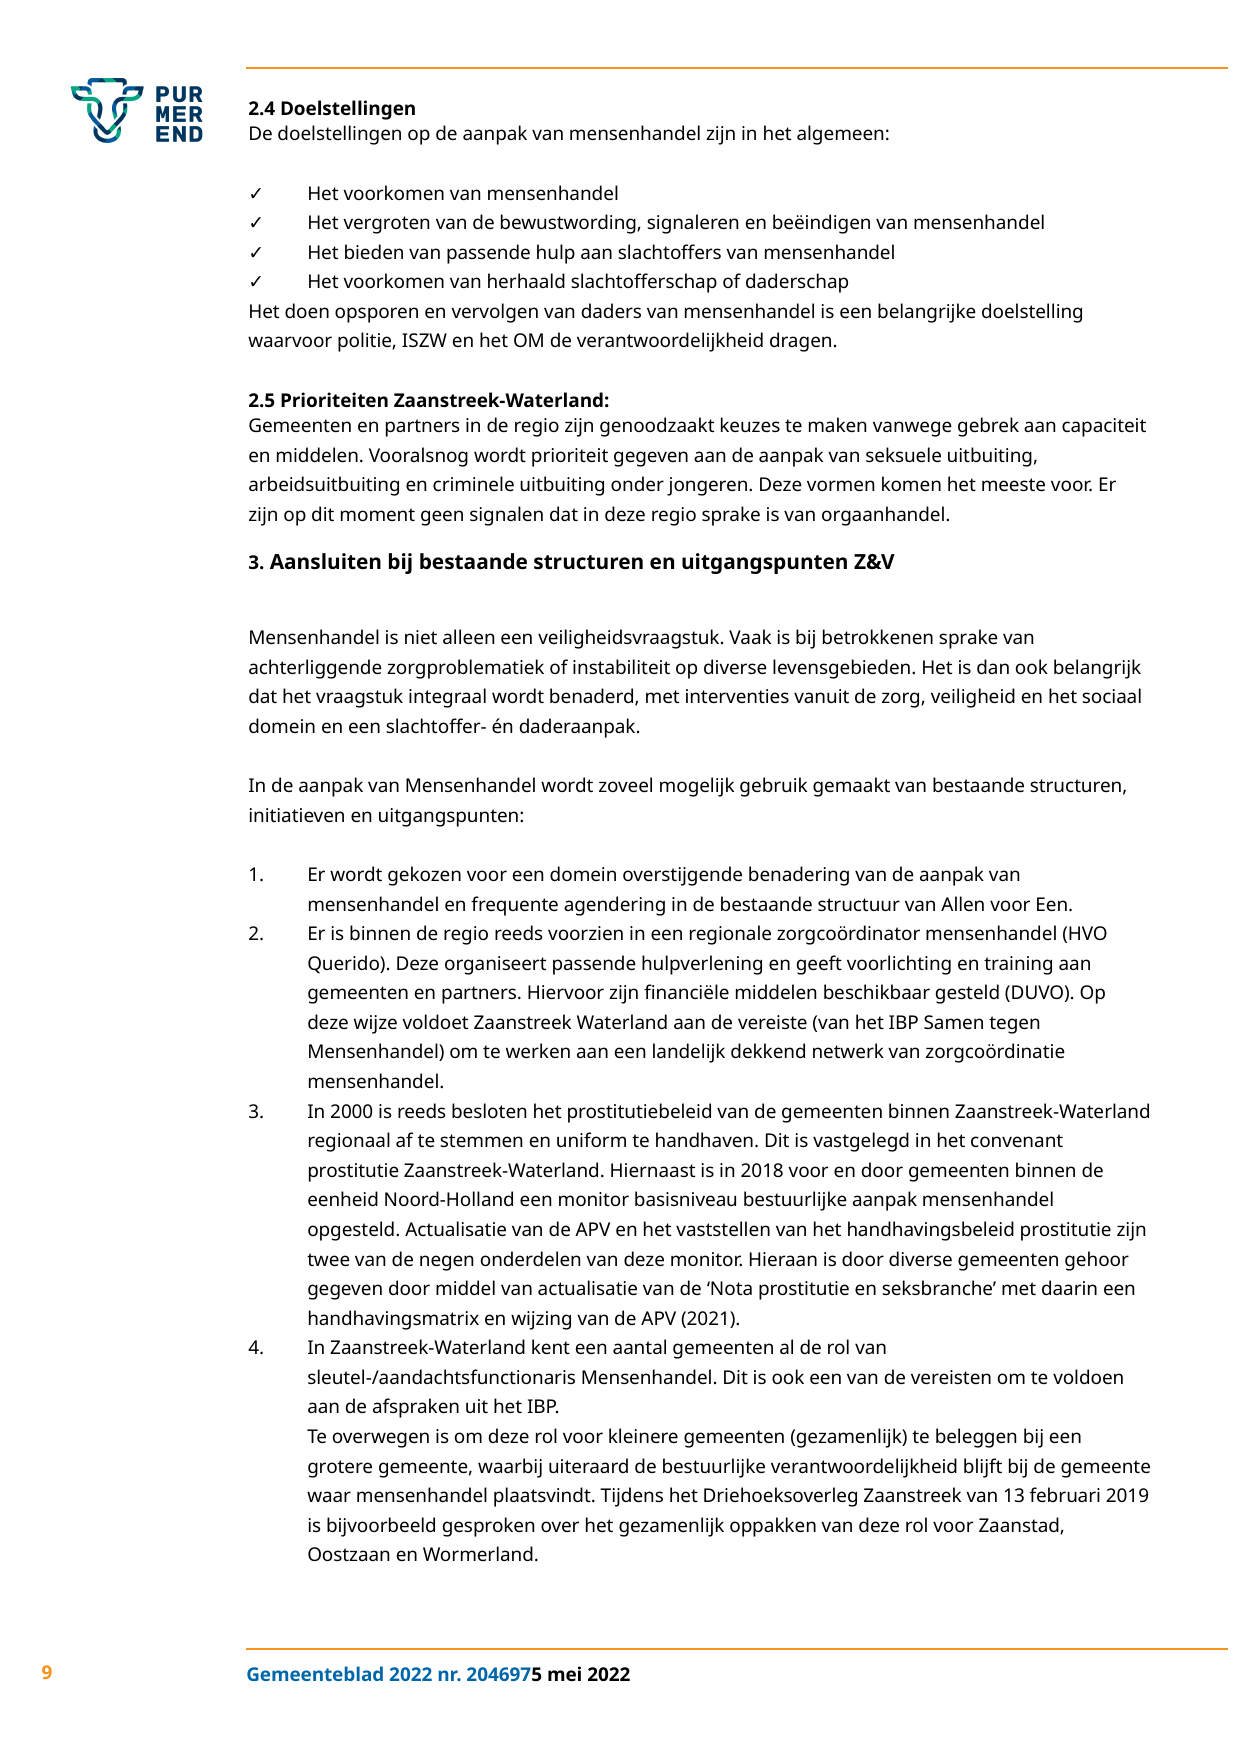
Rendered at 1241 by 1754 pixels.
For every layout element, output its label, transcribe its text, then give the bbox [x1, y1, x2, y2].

picture [41, 47, 231, 172]
text Gemeenten en partners in de regio zijn genoodzaakt keuzes te maken vanwege gebrek aan capaciteit en middelen. Vooralsnog wordt prioriteit gegeven aan de aanpak van seksuele uitbuiting, arbeidsuitbuiting en criminele uitbuiting onder jongeren. Deze vormen komen het meeste voor. Er zijn op dit moment geen signalen dat in deze regio sprake is van orgaanhandel. [248, 412, 1152, 527]
list Het voorkomen van herhaald slachtofferschap of daderschap [248, 268, 1152, 294]
text 2.4 Doelstellingen [248, 95, 1152, 121]
text In de aanpak van Mensenhandel wordt zoveel mogelijk gebruik gemaakt van bestaande structuren, initiatieven en uitgangspunten: [248, 772, 1152, 828]
text 3. Aansluiten bij bestaande structuren en uitgangspunten Z&V [248, 547, 1152, 575]
list Er wordt gekozen voor een domein overstijgende benadering van de aanpak van mensenhandel en frequente agendering in de bestaande structuur van Allen voor Een. [248, 861, 1152, 917]
list Er is binnen de regio reeds voorzien in een regionale zorgcoördinator mensenhandel (HVO Querido). Deze organiseert passende hulpverlening en geeft voorlichting en training aan gemeenten en partners. Hiervoor zijn financiële middelen beschikbaar gesteld (DUVO). Op deze wijze voldoet Zaanstreek Waterland aan de vereiste (van het IBP Samen tegen Mensenhandel) om te werken aan een landelijk dekkend netwerk van zorgcoördinatie mensenhandel. [248, 920, 1152, 1094]
list Het bieden van passende hulp aan slachtoffers van mensenhandel [248, 239, 1152, 264]
list Te overwegen is om deze rol voor kleinere gemeenten (gezamenlijk) te beleggen bij een grotere gemeente, waarbij uiteraard de bestuurlijke verantwoordelijkheid blijft bij de gemeente waar mensenhandel plaatsvindt. Tijdens het Driehoeksoverleg Zaanstreek van 13 februari 2019 is bijvoorbeeld gesproken over het gezamenlijk oppakken van deze rol voor Zaanstad, Oostzaan en Wormerland. [248, 1423, 1152, 1567]
text Het doen opsporen en vervolgen van daders van mensenhandel is een belangrijke doelstelling waarvoor politie, ISZW en het OM de verantwoordelijkheid dragen. [248, 298, 1152, 353]
list Het vergroten van de bewustwording, signaleren en beëindigen van mensenhandel [248, 209, 1152, 235]
list In 2000 is reeds besloten het prostitutiebeleid van de gemeenten binnen Zaanstreek-Waterland regionaal af te stemmen en uniform te handhaven. Dit is vastgelegd in het convenant prostitutie Zaanstreek-Waterland. Hiernaast is in 2018 voor en door gemeenten binnen de eenheid Noord-Holland een monitor basisniveau bestuurlijke aanpak mensenhandel opgesteld. Actualisatie van de APV en het vaststellen van het handhavingsbeleid prostitutie zijn twee van de negen onderdelen van deze monitor. Hieraan is door diverse gemeenten gehoor gegeven door middel van actualisatie van de ‘Nota prostitutie en seksbranche’ met daarin een handhavingsmatrix en wijzing van de APV (2021). [248, 1098, 1152, 1331]
text 2.5 Prioriteiten Zaanstreek-Waterland: [248, 387, 1152, 412]
text De doelstellingen op de aanpak van mensenhandel zijn in het algemeen: [248, 121, 1152, 146]
list In Zaanstreek-Waterland kent een aantal gemeenten al de rol van sleutel-/aandachtsfunctionaris Mensenhandel. Dit is ook een van de vereisten om te voldoen aan de afspraken uit het IBP. [248, 1334, 1152, 1419]
text Mensenhandel is niet alleen een veiligheidsvraagstuk. Vaak is bij betrokkenen sprake van achterliggende zorgproblematiek of instabiliteit op diverse levensgebieden. Het is dan ook belangrijk dat het vraagstuk integraal wordt benaderd, met interventies vanuit de zorg, veiligheid en het sociaal domein en een slachtoffer- én daderaanpak. [248, 624, 1152, 739]
list Het voorkomen van mensenhandel [248, 180, 1152, 205]
